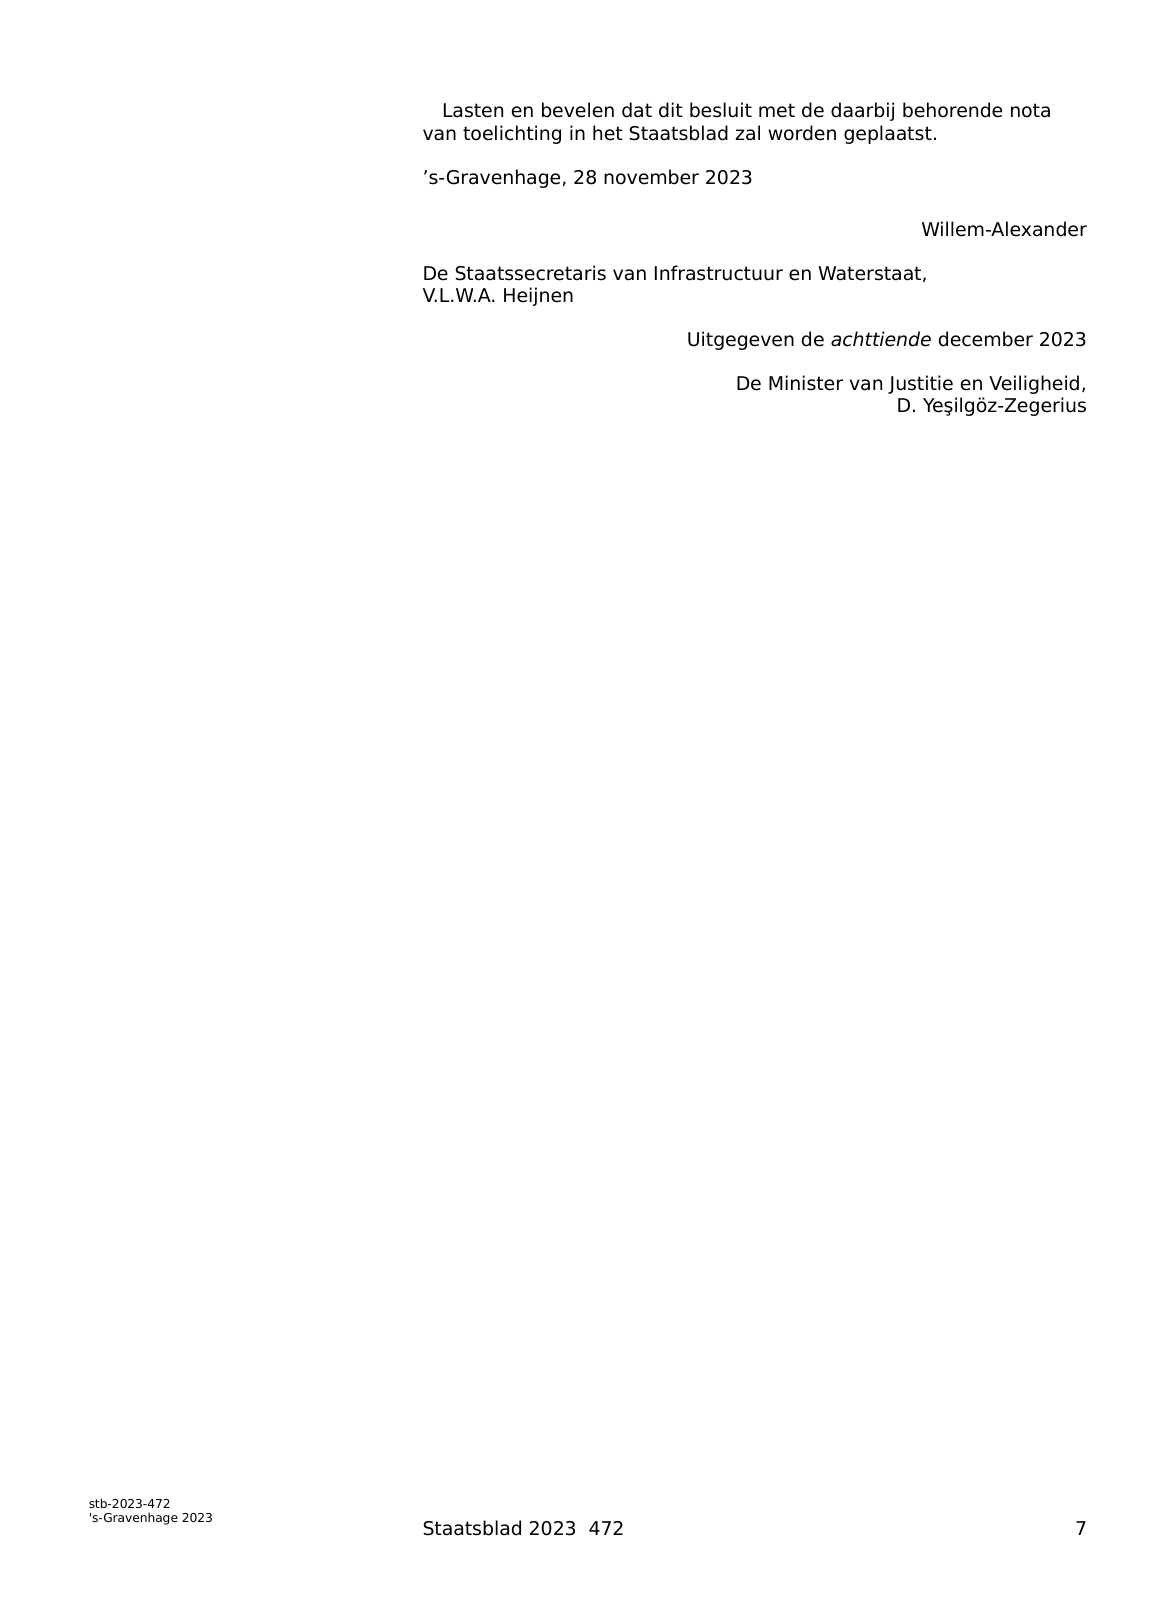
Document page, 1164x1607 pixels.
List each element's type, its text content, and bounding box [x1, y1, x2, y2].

text Lasten en bevelen dat dit besluit met de daarbij behorende nota van toelichting in het Staatsblad zal worden geplaatst. [422, 100, 1087, 144]
text 's-Gravenhage 2023 [88, 1511, 323, 1525]
text De Minister van Justitie en Veiligheid, D. Yeşilgöz-Zegerius [422, 373, 1087, 417]
text Willem-Alexander [422, 218, 1087, 241]
text stb-2023-472 [88, 1497, 323, 1511]
text De Staatssecretaris van Infrastructuur en Waterstaat, V.L.W.A. Heijnen [422, 263, 1087, 307]
text Uitgegeven de achttiende december 2023 [422, 329, 1087, 351]
text ’s-Gravenhage, 28 november 2023 [422, 167, 1087, 188]
